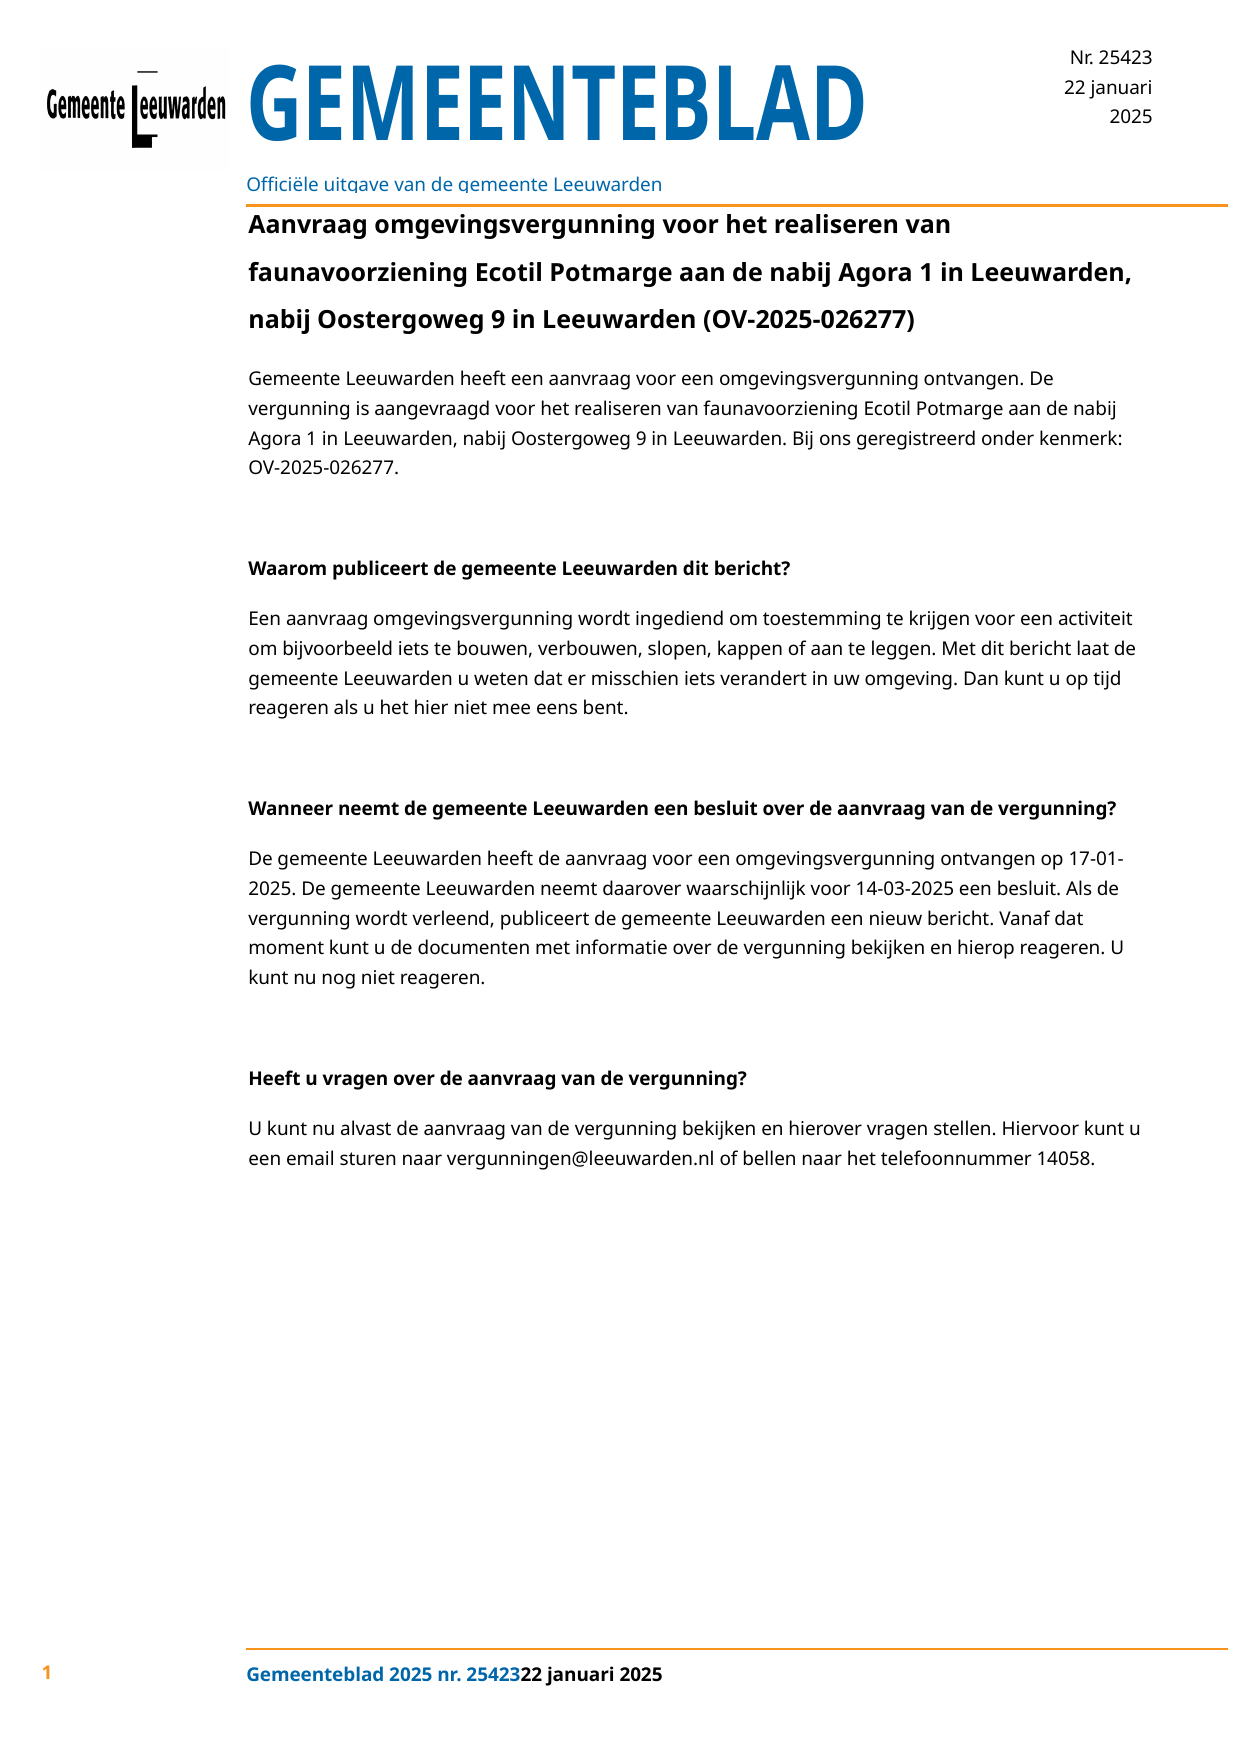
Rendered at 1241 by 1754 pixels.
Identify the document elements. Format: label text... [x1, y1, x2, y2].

text Gemeente Leeuwarden heeft een aanvraag voor een omgevingsvergunning ontvangen. De vergunning is aangevraagd voor het realiseren van faunavoorziening Ecotil Potmarge aan de nabij Agora 1 in Leeuwarden, nabij Oostergoweg 9 in Leeuwarden. Bij ons geregistreerd onder kenmerk: OV-2025-026277. [248, 366, 1152, 480]
picture [41, 47, 231, 172]
text Een aanvraag omgevingsvergunning wordt ingediend om toestemming te krijgen voor een activiteit om bijvoorbeeld iets te bouwen, verbouwen, slopen, kappen of aan te leggen. Met dit bericht laat de gemeente Leeuwarden u weten dat er misschien iets verandert in uw omgeving. Dan kunt u op tijd reageren als u het hier niet mee eens bent. [248, 606, 1152, 720]
text De gemeente Leeuwarden heeft de aanvraag voor een omgevingsvergunning ontvangen op 17-01-2025. De gemeente Leeuwarden neemt daarover waarschijnlijk voor 14-03-2025 een besluit. Als de vergunning wordt verleend, publiceert de gemeente Leeuwarden een nieuw bericht. Vanaf dat moment kunt u de documenten met informatie over de vergunning bekijken en hierop reageren. U kunt nu nog niet reageren. [248, 846, 1152, 989]
text U kunt nu alvast de aanvraag van de vergunning bekijken en hierover vragen stellen. Hiervoor kunt u een email sturen naar vergunningen@leeuwarden.nl of bellen naar het telefoonnummer 14058. [248, 1115, 1152, 1170]
text Waarom publiceert de gemeente Leeuwarden dit bericht? [248, 555, 1152, 581]
text Aanvraag omgevingsvergunning voor het realiseren van faunavoorziening Ecotil Potmarge aan de nabij Agora 1 in Leeuwarden, nabij Oostergoweg 9 in Leeuwarden (OV-2025-026277) [248, 207, 1152, 336]
text Wanneer neemt de gemeente Leeuwarden een besluit over de aanvraag van de vergunning? [248, 795, 1152, 821]
text Heeft u vragen over de aanvraag van de vergunning? [248, 1065, 1152, 1090]
